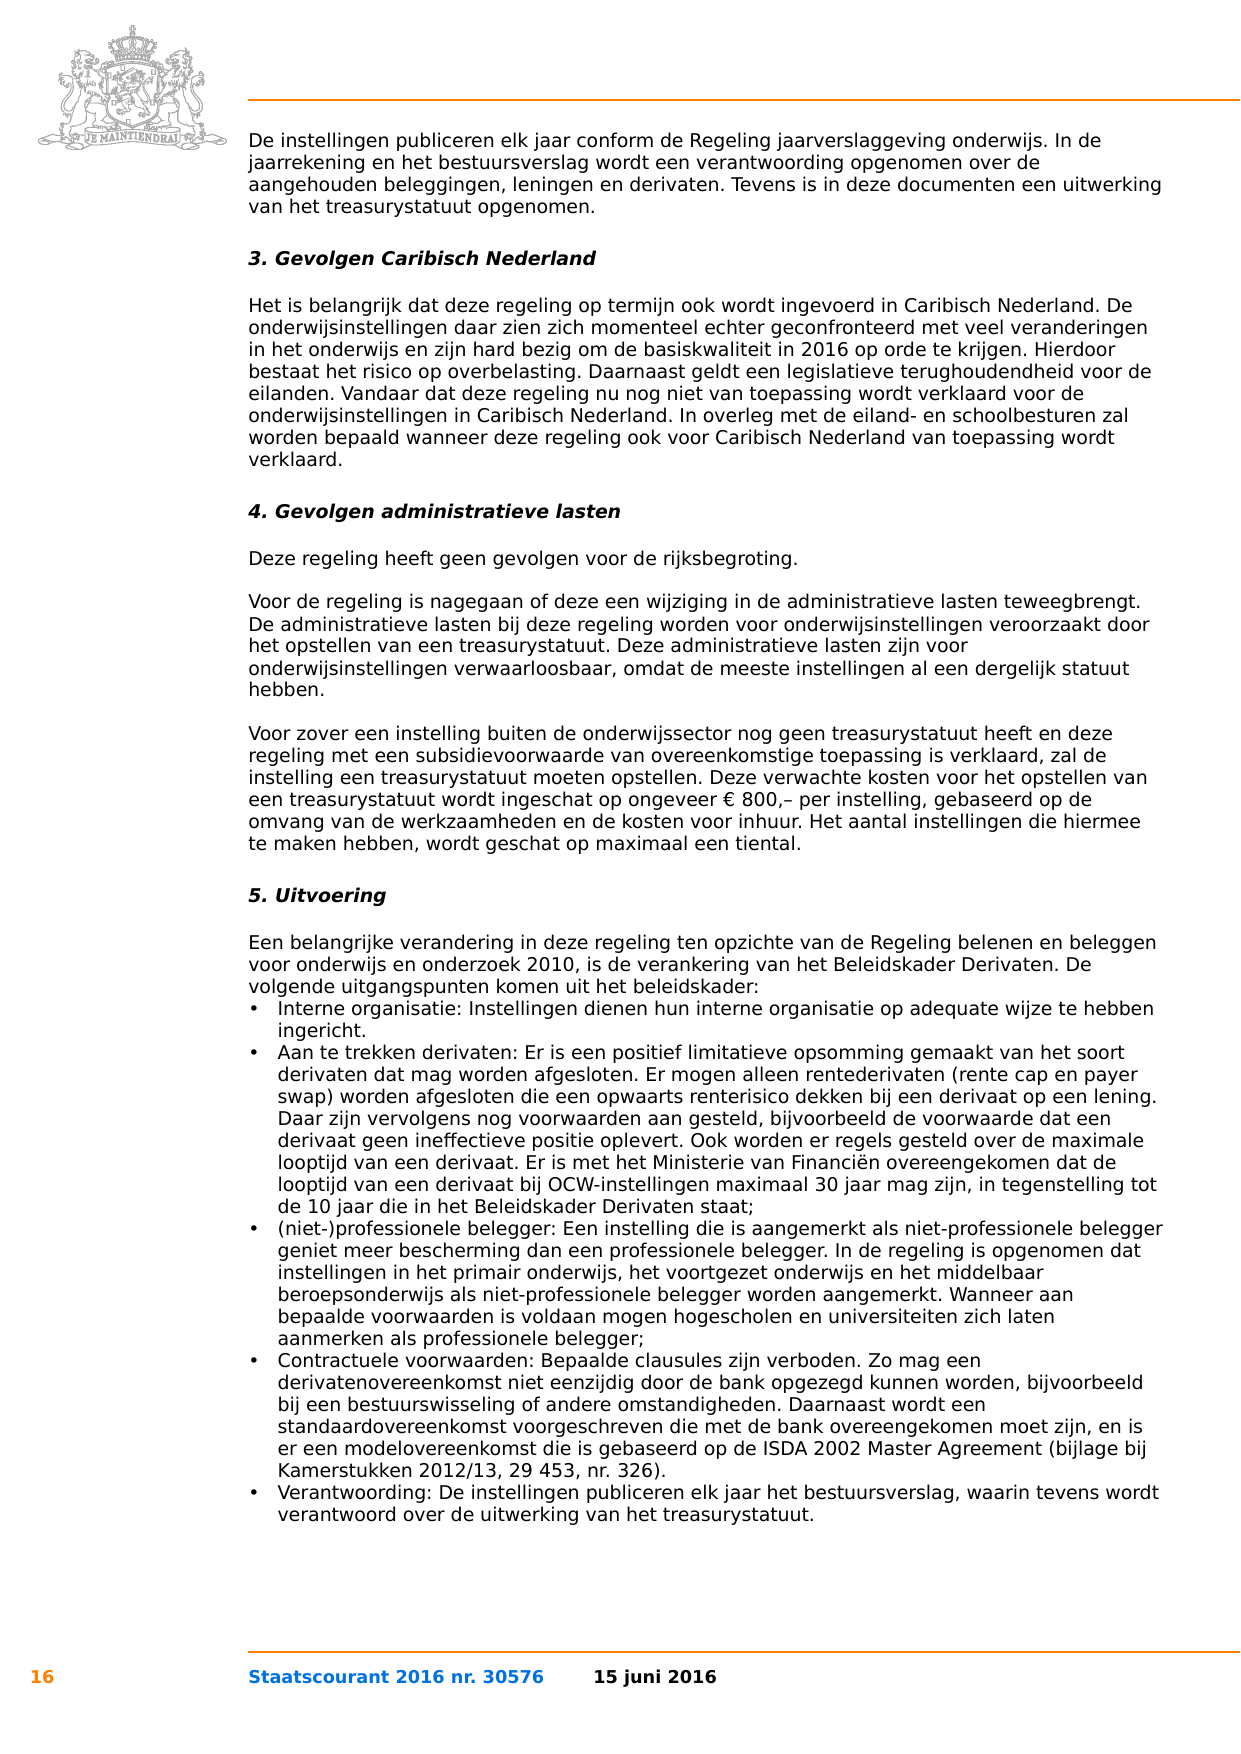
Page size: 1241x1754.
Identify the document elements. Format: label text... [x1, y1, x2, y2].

text De instellingen publiceren elk jaar conform de Regeling jaarverslaggeving onderwijs. In de jaarrekening en het bestuursverslag wordt een verantwoording opgenomen over de aangehouden beleggingen, leningen en derivaten. Tevens is in deze documenten een uitwerking van het treasurystatuut opgenomen. [248, 130, 1163, 218]
text Voor zover een instelling buiten de onderwijssector nog geen treasurystatuut heeft en deze regeling met een subsidievoorwaarde van overeenkomstige toepassing is verklaard, zal de instelling een treasurystatuut moeten opstellen. Deze verwachte kosten voor het opstellen van een treasurystatuut wordt ingeschat op ongeveer € 800,– per instelling, gebaseerd op de omvang van de werkzaamheden en de kosten voor inhuur. Het aantal instellingen die hiermee te maken hebben, wordt geschat op maximaal een tiental. [248, 723, 1163, 855]
text Voor de regeling is nagegaan of deze een wijziging in de administratieve lasten teweegbrengt. De administratieve lasten bij deze regeling worden voor onderwijsinstellingen veroorzaakt door het opstellen van een treasurystatuut. Deze administratieve lasten zijn voor onderwijsinstellingen verwaarloosbaar, omdat de meeste instellingen al een dergelijk statuut hebben. [248, 591, 1163, 701]
text Deze regeling heeft geen gevolgen voor de rijksbegroting. [248, 548, 1163, 569]
text • Interne organisatie: Instellingen dienen hun interne organisatie op adequate wijze te hebben ingericht. [248, 998, 1163, 1042]
subtitle 5. Uitvoering [248, 885, 1163, 907]
text Een belangrijke verandering in deze regeling ten opzichte van de Regeling belenen en beleggen voor onderwijs en onderzoek 2010, is de verankering van het Beleidskader Derivaten. De volgende uitgangspunten komen uit het beleidskader: [248, 932, 1163, 998]
subtitle 4. Gevolgen administratieve lasten [248, 501, 1163, 523]
picture [38, 25, 227, 150]
text • (niet-)professionele belegger: Een instelling die is aangemerkt als niet-professionele belegger geniet meer bescherming dan een professionele belegger. In de regeling is opgenomen dat instellingen in het primair onderwijs, het voortgezet onderwijs en het middelbaar beroepsonderwijs als niet-professionele belegger worden aangemerkt. Wanneer aan bepaalde voorwaarden is voldaan mogen hogescholen en universiteiten zich laten aanmerken als professionele belegger; [248, 1218, 1163, 1350]
text Het is belangrijk dat deze regeling op termijn ook wordt ingevoerd in Caribisch Nederland. De onderwijsinstellingen daar zien zich momenteel echter geconfronteerd met veel veranderingen in het onderwijs en zijn hard bezig om de basiskwaliteit in 2016 op orde te krijgen. Hierdoor bestaat het risico op overbelasting. Daarnaast geldt een legislatieve terughoudendheid voor de eilanden. Vandaar dat deze regeling nu nog niet van toepassing wordt verklaard voor de onderwijsinstellingen in Caribisch Nederland. In overleg met de eiland- en schoolbesturen zal worden bepaald wanneer deze regeling ook voor Caribisch Nederland van toepassing wordt verklaard. [248, 295, 1163, 471]
text • Aan te trekken derivaten: Er is een positief limitatieve opsomming gemaakt van het soort derivaten dat mag worden afgesloten. Er mogen alleen rentederivaten (rente cap en payer swap) worden afgesloten die een opwaarts renterisico dekken bij een derivaat op een lening. Daar zijn vervolgens nog voorwaarden aan gesteld, bijvoorbeeld de voorwaarde dat een derivaat geen ineffectieve positie oplevert. Ook worden er regels gesteld over de maximale looptijd van een derivaat. Er is met het Ministerie van Financiën overeengekomen dat de looptijd van een derivaat bij OCW-instellingen maximaal 30 jaar mag zijn, in tegenstelling tot de 10 jaar die in het Beleidskader Derivaten staat; [248, 1042, 1163, 1218]
subtitle 3. Gevolgen Caribisch Nederland [248, 248, 1163, 270]
text • Verantwoording: De instellingen publiceren elk jaar het bestuursverslag, waarin tevens wordt verantwoord over de uitwerking van het treasurystatuut. [248, 1482, 1163, 1526]
text • Contractuele voorwaarden: Bepaalde clausules zijn verboden. Zo mag een derivatenovereenkomst niet eenzijdig door de bank opgezegd kunnen worden, bijvoorbeeld bij een bestuurswisseling of andere omstandigheden. Daarnaast wordt een standaardovereenkomst voorgeschreven die met de bank overeengekomen moet zijn, en is er een modelovereenkomst die is gebaseerd op de ISDA 2002 Master Agreement (bijlage bij Kamerstukken 2012/13, 29 453, nr. 326). [248, 1350, 1163, 1482]
